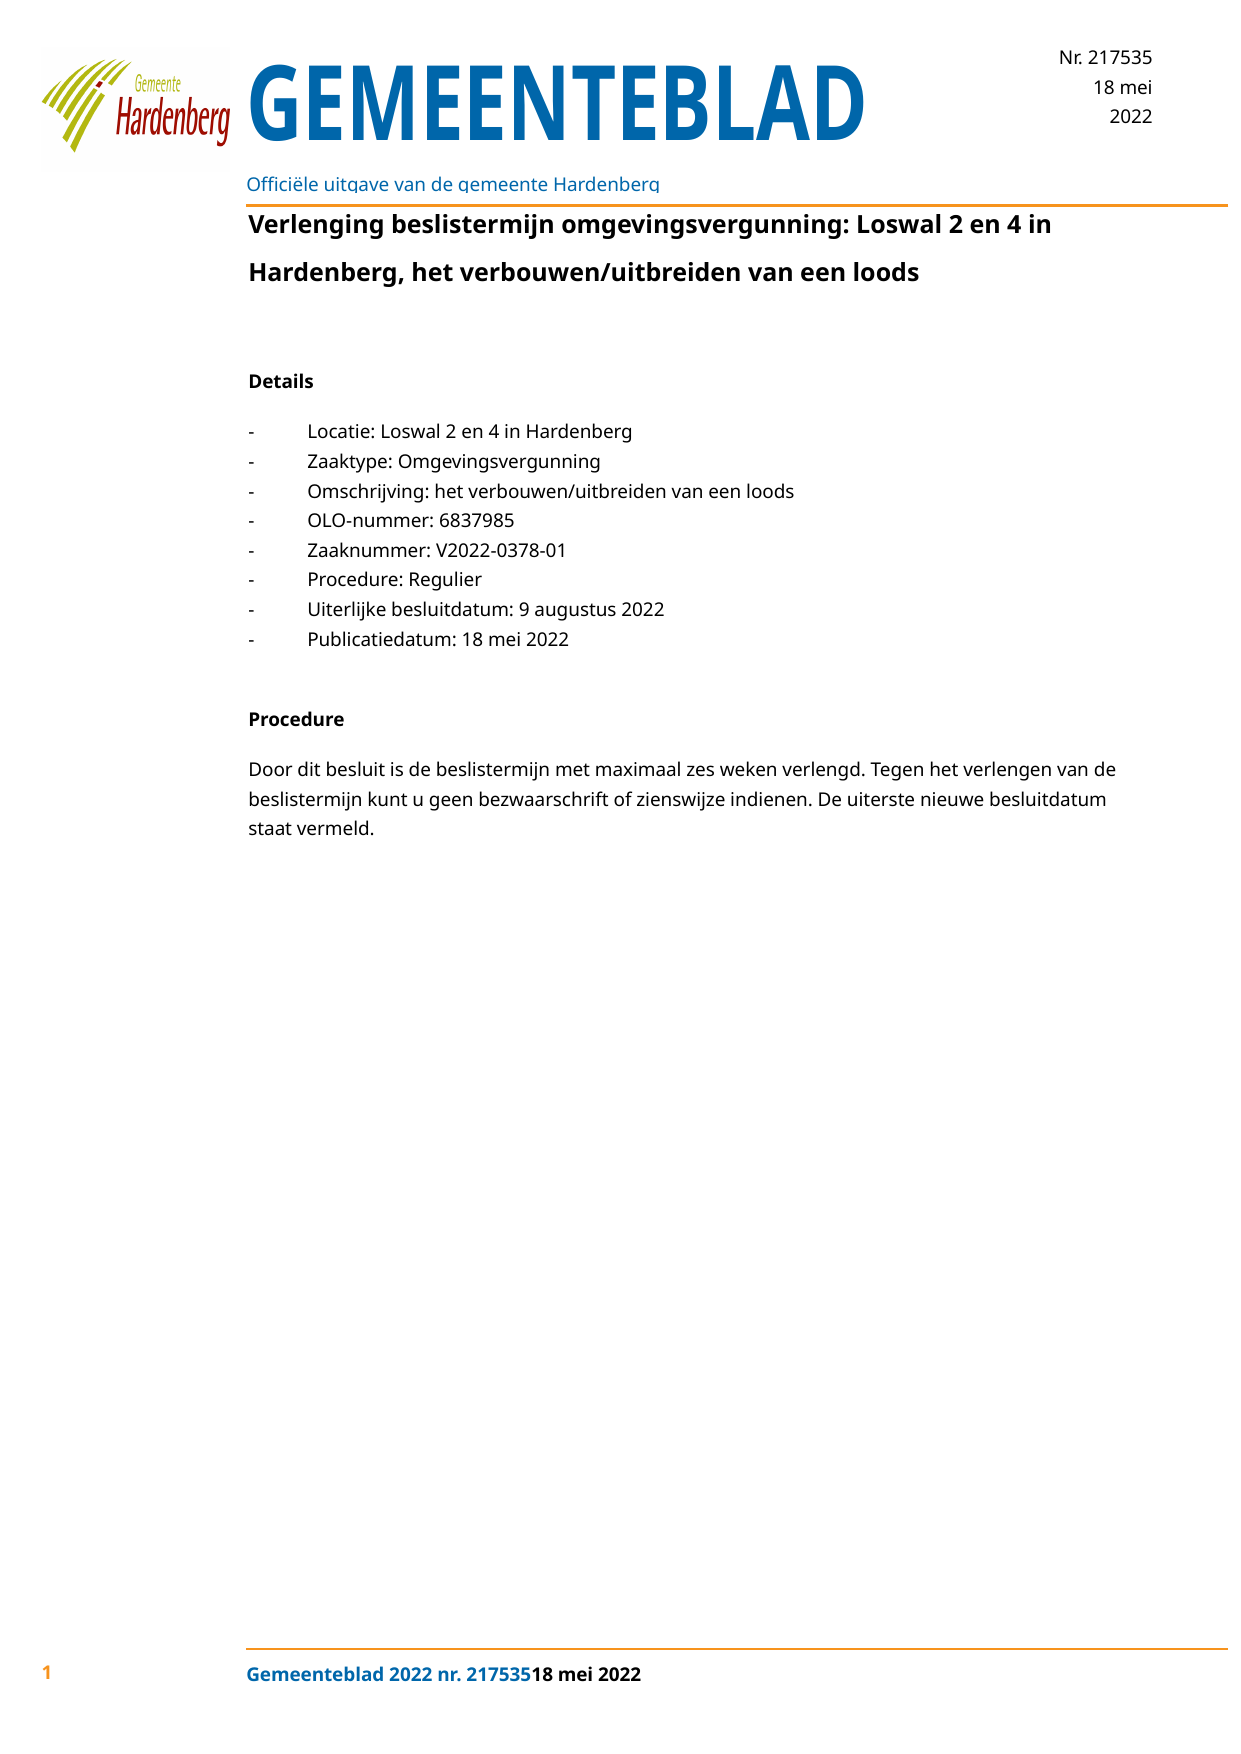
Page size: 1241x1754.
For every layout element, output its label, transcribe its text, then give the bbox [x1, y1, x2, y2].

text Details [248, 368, 1152, 394]
list OLO-nummer: 6837985 [248, 507, 1152, 533]
list Locatie: Loswal 2 en 4 in Hardenberg [248, 419, 1152, 444]
list Uiterlijke besluitdatum: 9 augustus 2022 [248, 596, 1152, 622]
list Procedure: Regulier [248, 567, 1152, 592]
list Zaaktype: Omgevingsvergunning [248, 448, 1152, 474]
text Door dit besluit is de beslistermijn met maximaal zes weken verlengd. Tegen het verlengen van de beslistermijn kunt u geen bezwaarschrift of zienswijze indienen. De uiterste nieuwe besluitdatum staat vermeld. [248, 756, 1152, 841]
list Publicatiedatum: 18 mei 2022 [248, 626, 1152, 652]
list Omschrijving: het verbouwen/uitbreiden van een loods [248, 478, 1152, 504]
text Verlenging beslistermijn omgevingsvergunning: Loswal 2 en 4 in Hardenberg, het verbouwen/uitbreiden van een loods [248, 207, 1152, 288]
text Procedure [248, 706, 1152, 732]
picture [41, 47, 231, 172]
list Zaaknummer: V2022-0378-01 [248, 537, 1152, 563]
